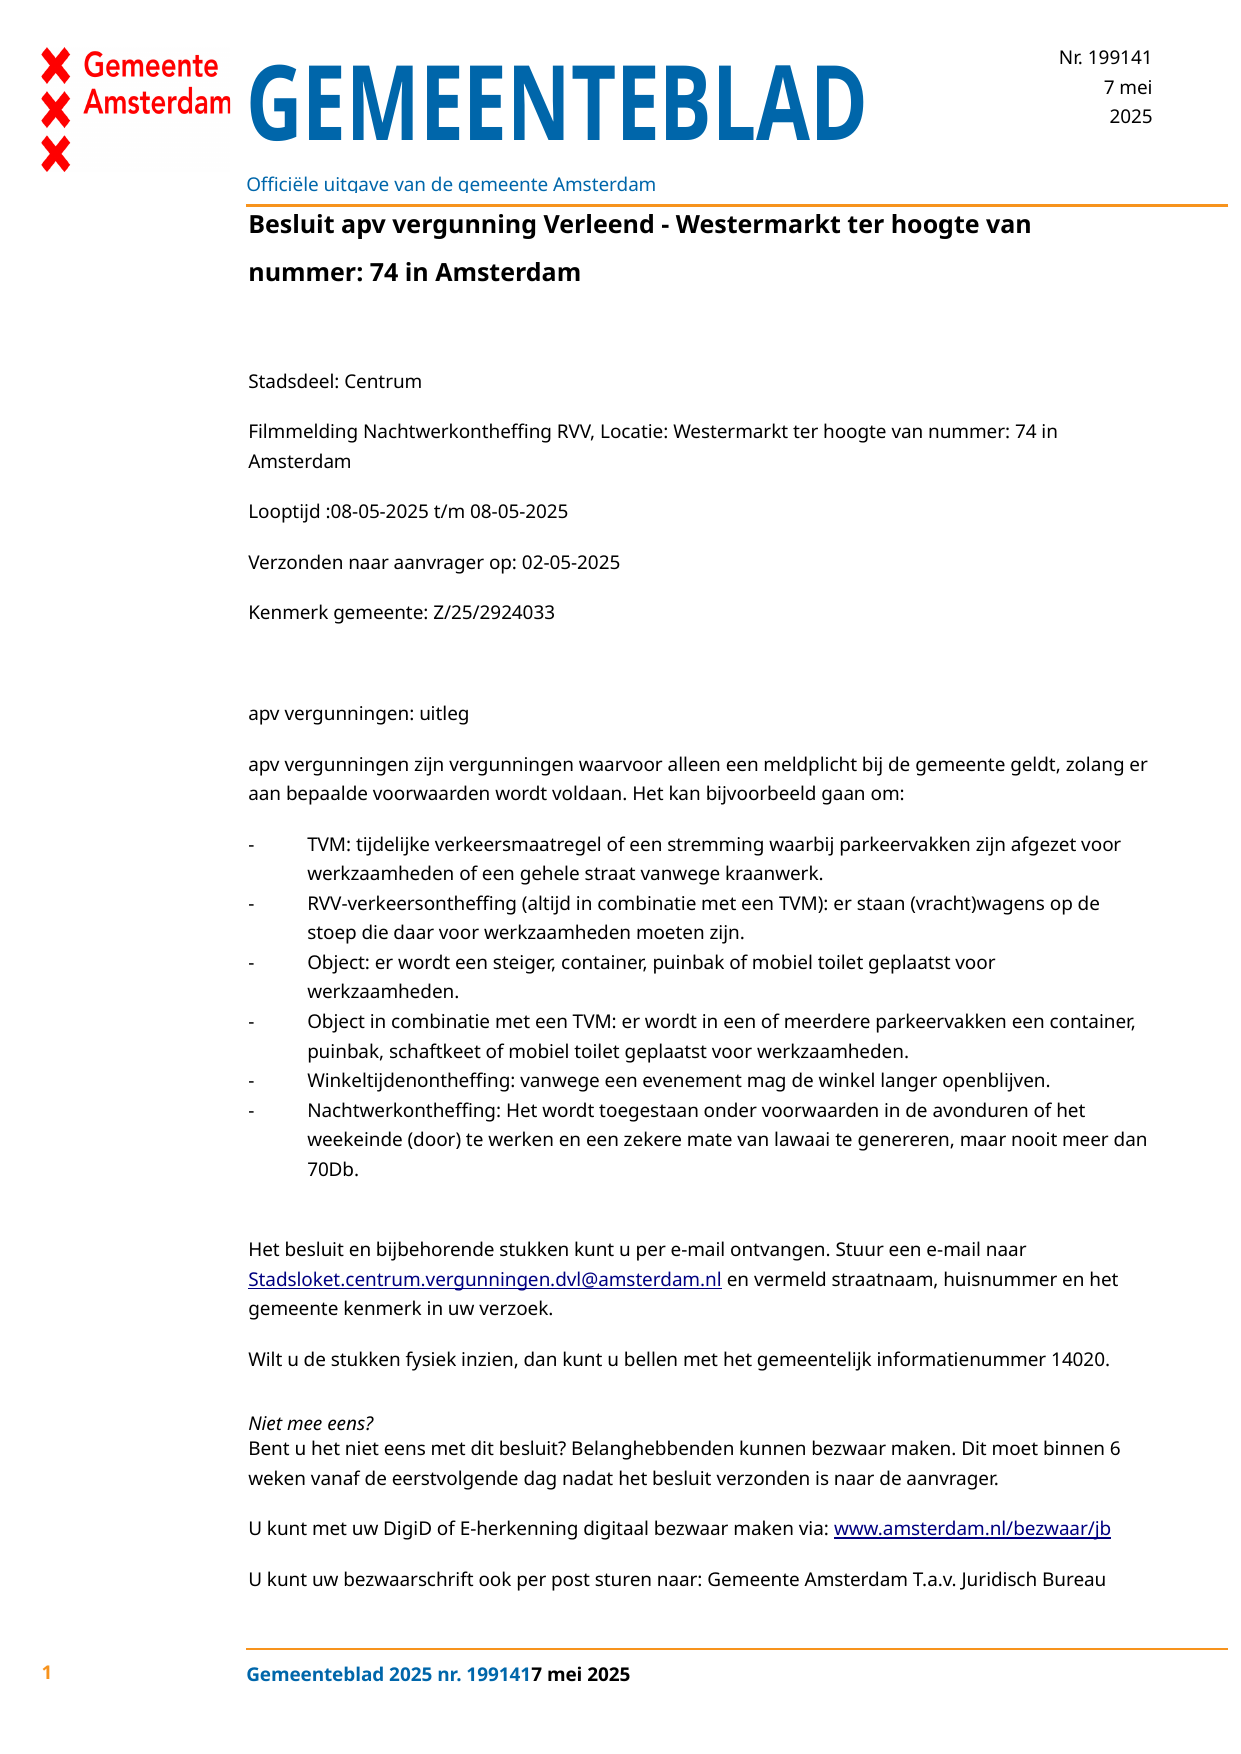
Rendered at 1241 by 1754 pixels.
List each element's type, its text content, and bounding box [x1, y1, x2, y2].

text Niet mee eens? [248, 1410, 1152, 1436]
text U kunt uw bezwaarschrift ook per post sturen naar: Gemeente Amsterdam T.a.v. Juridisch Bureau [248, 1566, 1152, 1592]
text U kunt met uw DigiD of E-herkenning digitaal bezwaar maken via: www.amsterdam.nl/bezwaar/jb [248, 1516, 1152, 1541]
list RVV-verkeersontheffing (altijd in combinatie met een TVM): er staan (vracht)wagens op de stoep die daar voor werkzaamheden moeten zijn. [248, 890, 1152, 945]
list Winkeltijdenontheffing: vanwege een evenement mag de winkel langer openblijven. [248, 1067, 1152, 1093]
text Verzonden naar aanvrager op: 02-05-2025 [248, 549, 1152, 575]
list Nachtwerkontheffing: Het wordt toegestaan onder voorwaarden in de avonduren of het weekeinde (door) te werken en een zekere mate van lawaai te genereren, maar nooit meer dan 70Db. [248, 1097, 1152, 1182]
list Object: er wordt een steiger, container, puinbak of mobiel toilet geplaatst voor werkzaamheden. [248, 949, 1152, 1004]
list TVM: tijdelijke verkeersmaatregel of een stremming waarbij parkeervakken zijn afgezet voor werkzaamheden of een gehele straat vanwege kraanwerk. [248, 831, 1152, 886]
text Kenmerk gemeente: Z/25/2924033 [248, 599, 1152, 625]
text Filmmelding Nachtwerkontheffing RVV, Locatie: Westermarkt ter hoogte van nummer: 74 in Amsterdam [248, 419, 1152, 474]
picture [41, 47, 231, 172]
text Bent u het niet eens met dit besluit? Belanghebbenden kunnen bezwaar maken. Dit moet binnen 6 weken vanaf de eerstvolgende dag nadat het besluit verzonden is naar de aanvrager. [248, 1436, 1152, 1491]
text Looptijd :08-05-2025 t/m 08-05-2025 [248, 499, 1152, 524]
text Het besluit en bijbehorende stukken kunt u per e-mail ontvangen. Stuur een e-mail naar Stadsloket.centrum.vergunningen.dvl@amsterdam.nl en vermeld straatnaam, huisnummer en het gemeente kenmerk in uw verzoek. [248, 1236, 1152, 1321]
text apv vergunningen zijn vergunningen waarvoor alleen een meldplicht bij de gemeente geldt, zolang er aan bepaalde voorwaarden wordt voldaan. Het kan bijvoorbeeld gaan om: [248, 751, 1152, 806]
text Stadsdeel: Centrum [248, 368, 1152, 394]
text Besluit apv vergunning Verleend - Westermarkt ter hoogte van nummer: 74 in Amsterdam [248, 207, 1152, 288]
list Object in combinatie met een TVM: er wordt in een of meerdere parkeervakken een container, puinbak, schaftkeet of mobiel toilet geplaatst voor werkzaamheden. [248, 1008, 1152, 1064]
text Wilt u de stukken fysiek inzien, dan kunt u bellen met het gemeentelijk informatienummer 14020. [248, 1346, 1152, 1372]
text apv vergunningen: uitleg [248, 700, 1152, 726]
